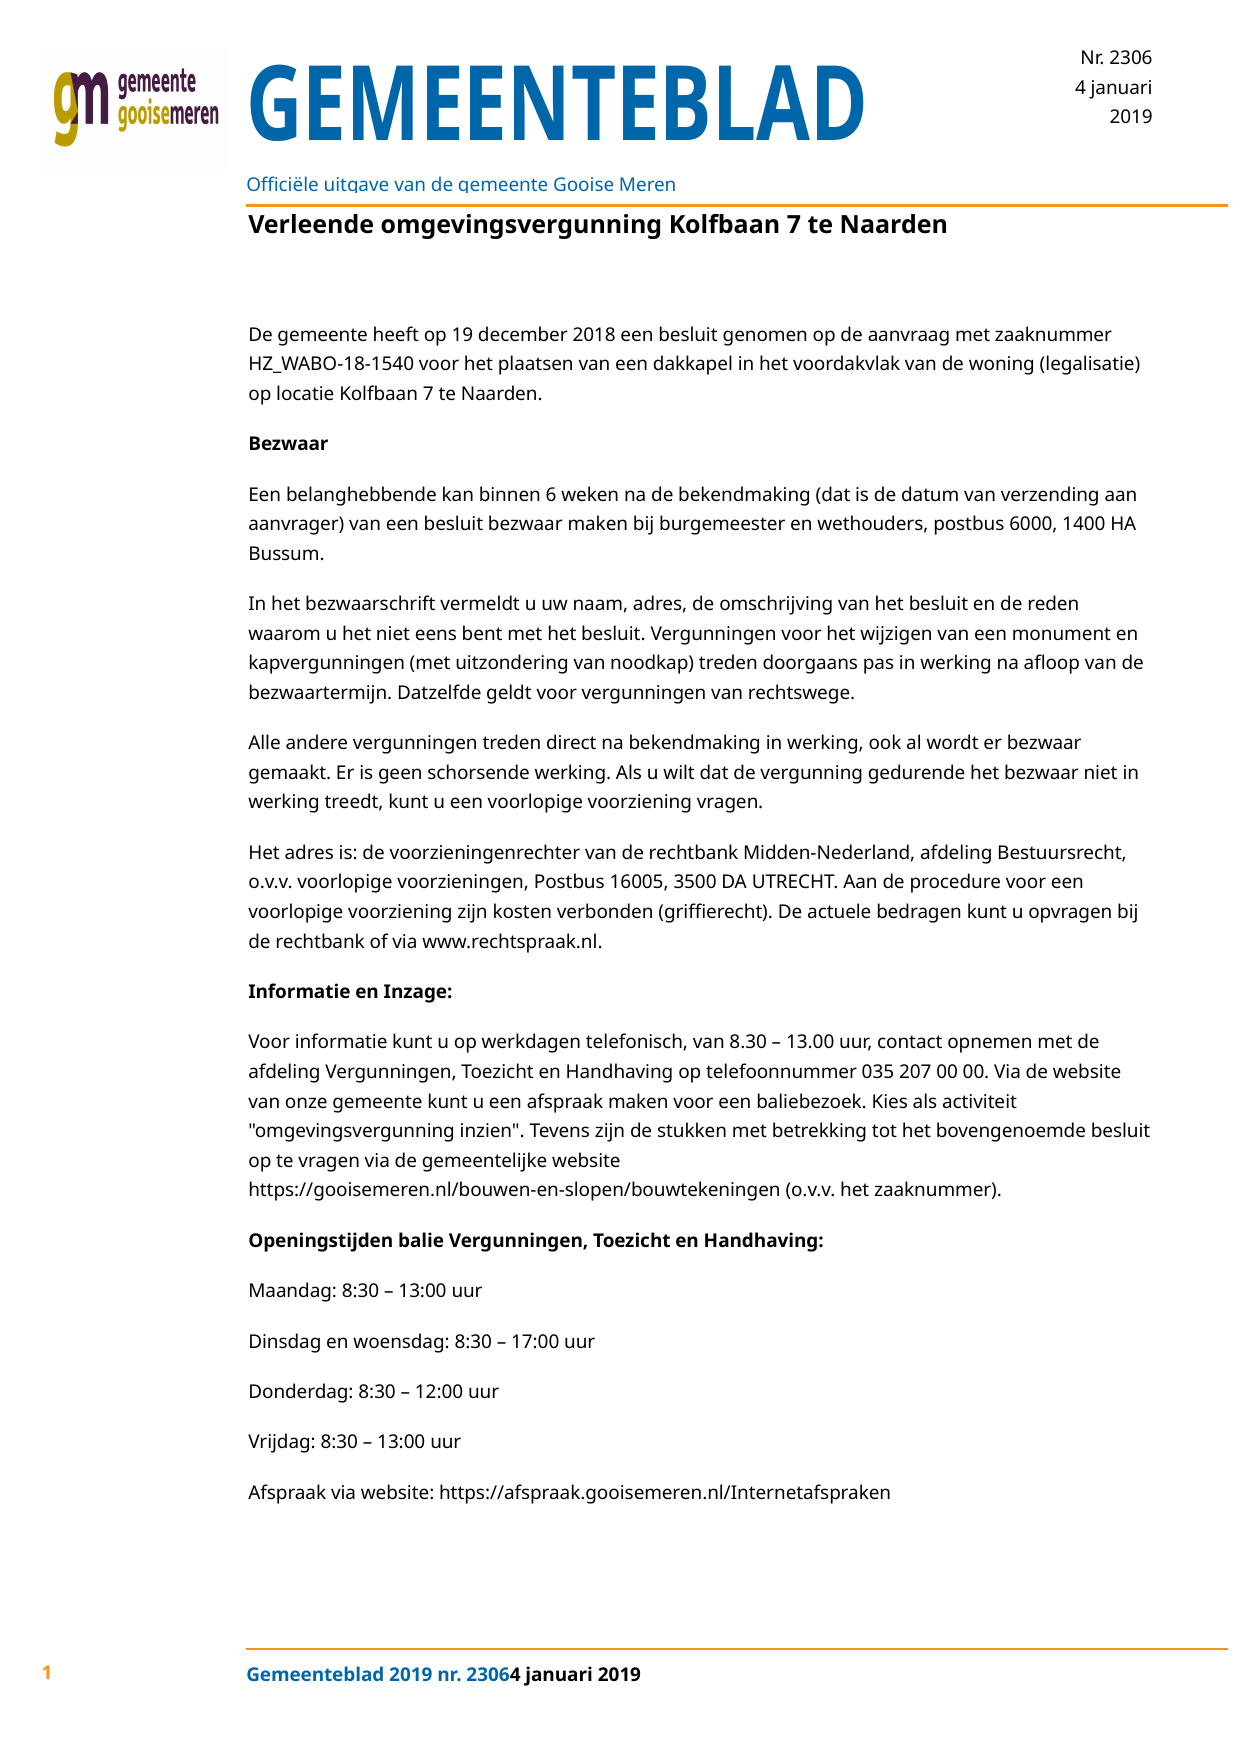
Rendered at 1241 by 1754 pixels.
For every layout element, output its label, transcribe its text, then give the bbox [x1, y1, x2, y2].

text Informatie en Inzage: [248, 978, 1152, 1004]
text Dinsdag en woensdag: 8:30 – 17:00 uur [248, 1328, 1152, 1353]
text Vrijdag: 8:30 – 13:00 uur [248, 1429, 1152, 1454]
text Donderdag: 8:30 – 12:00 uur [248, 1378, 1152, 1404]
text Een belanghebbende kan binnen 6 weken na de bekendmaking (dat is de datum van verzending aan aanvrager) van een besluit bezwaar maken bij burgemeester en wethouders, postbus 6000, 1400 HA Bussum. [248, 481, 1152, 566]
text Voor informatie kunt u op werkdagen telefonisch, van 8.30 – 13.00 uur, contact opnemen met de afdeling Vergunningen, Toezicht en Handhaving op telefoonnummer 035 207 00 00. Via de website van onze gemeente kunt u een afspraak maken voor een baliebezoek. Kies als activiteit "omgevingsvergunning inzien". Tevens zijn de stukken met betrekking tot het bovengenoemde besluit op te vragen via de gemeentelijke website https://gooisemeren.nl/bouwen-en-slopen/bouwtekeningen (o.v.v. het zaaknummer). [248, 1029, 1152, 1202]
text Verleende omgevingsvergunning Kolfbaan 7 te Naarden [248, 207, 1152, 241]
text Bezwaar [248, 430, 1152, 456]
text Alle andere vergunningen treden direct na bekendmaking in werking, ook al wordt er bezwaar gemaakt. Er is geen schorsende werking. Als u wilt dat de vergunning gedurende het bezwaar niet in werking treedt, kunt u een voorlopige voorziening vragen. [248, 729, 1152, 814]
picture [41, 47, 231, 172]
text Maandag: 8:30 – 13:00 uur [248, 1277, 1152, 1303]
text In het bezwaarschrift vermeldt u uw naam, adres, de omschrijving van het besluit en de reden waarom u het niet eens bent met het besluit. Vergunningen voor het wijzigen van een monument en kapvergunningen (met uitzondering van noodkap) treden doorgaans pas in werking na afloop van de bezwaartermijn. Datzelfde geldt voor vergunningen van rechtswege. [248, 590, 1152, 705]
text Afspraak via website: https://afspraak.gooisemeren.nl/Internetafspraken [248, 1479, 1152, 1505]
text Openingstijden balie Vergunningen, Toezicht en Handhaving: [248, 1227, 1152, 1253]
text Het adres is: de voorzieningenrechter van de rechtbank Midden-Nederland, afdeling Bestuursrecht, o.v.v. voorlopige voorzieningen, Postbus 16005, 3500 DA UTRECHT. Aan de procedure voor een voorlopige voorziening zijn kosten verbonden (griffierecht). De actuele bedragen kunt u opvragen bij de rechtbank of via www.rechtspraak.nl. [248, 839, 1152, 953]
text De gemeente heeft op 19 december 2018 een besluit genomen op de aanvraag met zaaknummer HZ_WABO-18-1540 voor het plaatsen van een dakkapel in het voordakvlak van de woning (legalisatie) op locatie Kolfbaan 7 te Naarden. [248, 321, 1152, 406]
